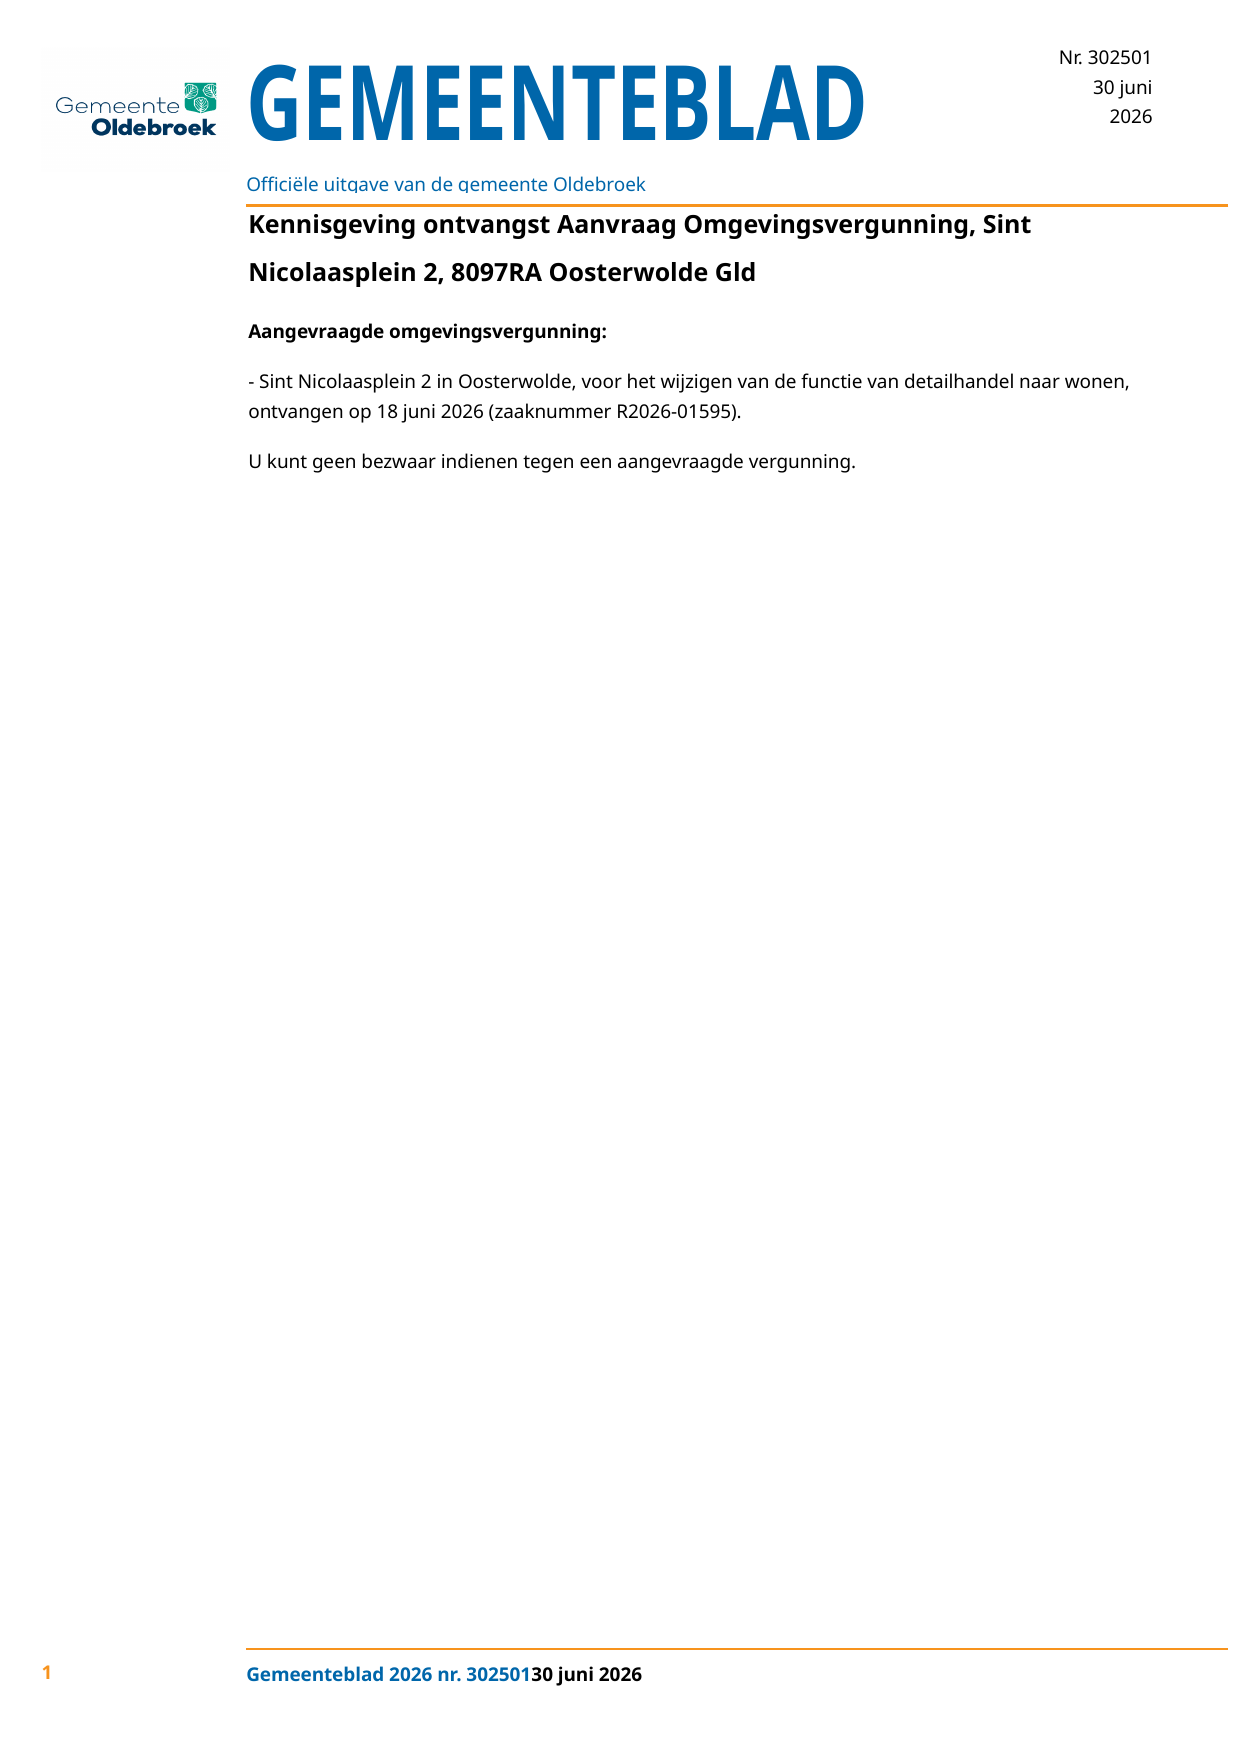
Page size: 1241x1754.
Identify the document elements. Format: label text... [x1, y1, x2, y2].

text Kennisgeving ontvangst Aanvraag Omgevingsvergunning, Sint Nicolaasplein 2, 8097RA Oosterwolde Gld [248, 207, 1152, 288]
picture [41, 47, 231, 172]
text - Sint Nicolaasplein 2 in Oosterwolde, voor het wijzigen van de functie van detailhandel naar wonen, ontvangen op 18 juni 2026 (zaaknummer R2026-01595). [248, 368, 1152, 424]
text Aangevraagde omgevingsvergunning: [248, 318, 1152, 344]
text U kunt geen bezwaar indienen tegen een aangevraagde vergunning. [248, 448, 1152, 474]
